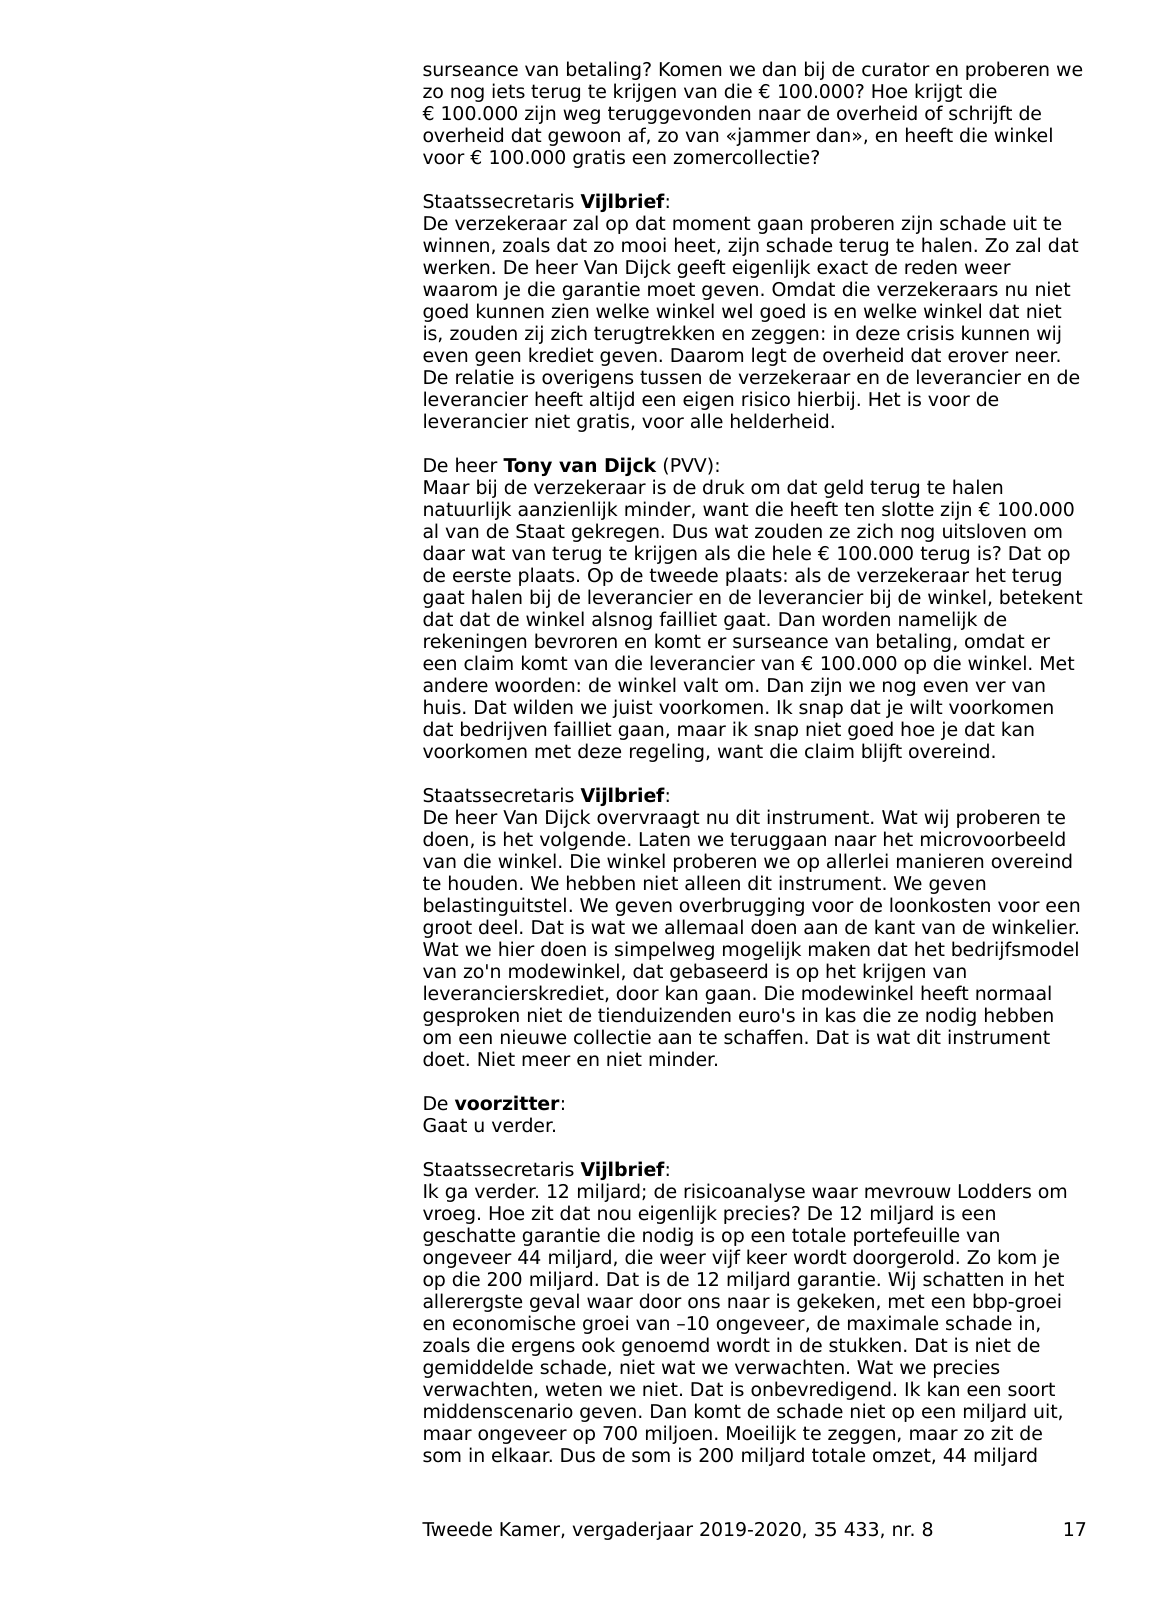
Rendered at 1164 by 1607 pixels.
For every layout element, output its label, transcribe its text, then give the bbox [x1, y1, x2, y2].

text Staatssecretaris Vijlbrief: [422, 191, 1087, 213]
text De heer Van Dijck overvraagt nu dit instrument. Wat wij proberen te doen, is het volgende. Laten we teruggaan naar het microvoorbeeld van die winkel. Die winkel proberen we op allerlei manieren overeind te houden. We hebben niet alleen dit instrument. We geven belastinguitstel. We geven overbrugging voor de loonkosten voor een groot deel. Dat is wat we allemaal doen aan de kant van de winkelier. Wat we hier doen is simpelweg mogelijk maken dat het bedrijfsmodel van zo'n modewinkel, dat gebaseerd is op het krijgen van leverancierskrediet, door kan gaan. Die modewinkel heeft normaal gesproken niet de tienduizenden euro's in kas die ze nodig hebben om een nieuwe collectie aan te schaffen. Dat is wat dit instrument doet. Niet meer en niet minder. [422, 807, 1087, 1071]
text De heer Tony van Dijck (PVV): [422, 455, 1087, 477]
text surseance van betaling? Komen we dan bij de curator en proberen we zo nog iets terug te krijgen van die € 100.000? Hoe krijgt die € 100.000 zijn weg teruggevonden naar de overheid of schrijft de overheid dat gewoon af, zo van «jammer dan», en heeft die winkel voor € 100.000 gratis een zomercollectie? [422, 59, 1087, 169]
text Staatssecretaris Vijlbrief: [422, 785, 1087, 807]
text Staatssecretaris Vijlbrief: [422, 1159, 1087, 1181]
text Maar bij de verzekeraar is de druk om dat geld terug te halen natuurlijk aanzienlijk minder, want die heeft ten slotte zijn € 100.000 al van de Staat gekregen. Dus wat zouden ze zich nog uitsloven om daar wat van terug te krijgen als die hele € 100.000 terug is? Dat op de eerste plaats. Op de tweede plaats: als de verzekeraar het terug gaat halen bij de leverancier en de leverancier bij de winkel, betekent dat dat de winkel alsnog failliet gaat. Dan worden namelijk de rekeningen bevroren en komt er surseance van betaling, omdat er een claim komt van die leverancier van € 100.000 op die winkel. Met andere woorden: de winkel valt om. Dan zijn we nog even ver van huis. Dat wilden we juist voorkomen. Ik snap dat je wilt voorkomen dat bedrijven failliet gaan, maar ik snap niet goed hoe je dat kan voorkomen met deze regeling, want die claim blijft overeind. [422, 477, 1087, 763]
text De verzekeraar zal op dat moment gaan proberen zijn schade uit te winnen, zoals dat zo mooi heet, zijn schade terug te halen. Zo zal dat werken. De heer Van Dijck geeft eigenlijk exact de reden weer waarom je die garantie moet geven. Omdat die verzekeraars nu niet goed kunnen zien welke winkel wel goed is en welke winkel dat niet is, zouden zij zich terugtrekken en zeggen: in deze crisis kunnen wij even geen krediet geven. Daarom legt de overheid dat erover neer. De relatie is overigens tussen de verzekeraar en de leverancier en de leverancier heeft altijd een eigen risico hierbij. Het is voor de leverancier niet gratis, voor alle helderheid. [422, 213, 1087, 433]
text De voorzitter: [422, 1093, 1087, 1115]
text Ik ga verder. 12 miljard; de risicoanalyse waar mevrouw Lodders om vroeg. Hoe zit dat nou eigenlijk precies? De 12 miljard is een geschatte garantie die nodig is op een totale portefeuille van ongeveer 44 miljard, die weer vijf keer wordt doorgerold. Zo kom je op die 200 miljard. Dat is de 12 miljard garantie. Wij schatten in het allerergste geval waar door ons naar is gekeken, met een bbp-groei en economische groei van –10 ongeveer, de maximale schade in, zoals die ergens ook genoemd wordt in de stukken. Dat is niet de gemiddelde schade, niet wat we verwachten. Wat we precies verwachten, weten we niet. Dat is onbevredigend. Ik kan een soort middenscenario geven. Dan komt de schade niet op een miljard uit, maar ongeveer op 700 miljoen. Moeilijk te zeggen, maar zo zit de som in elkaar. Dus de som is 200 miljard totale omzet, 44 miljard [422, 1181, 1087, 1467]
text Gaat u verder. [422, 1115, 1087, 1137]
